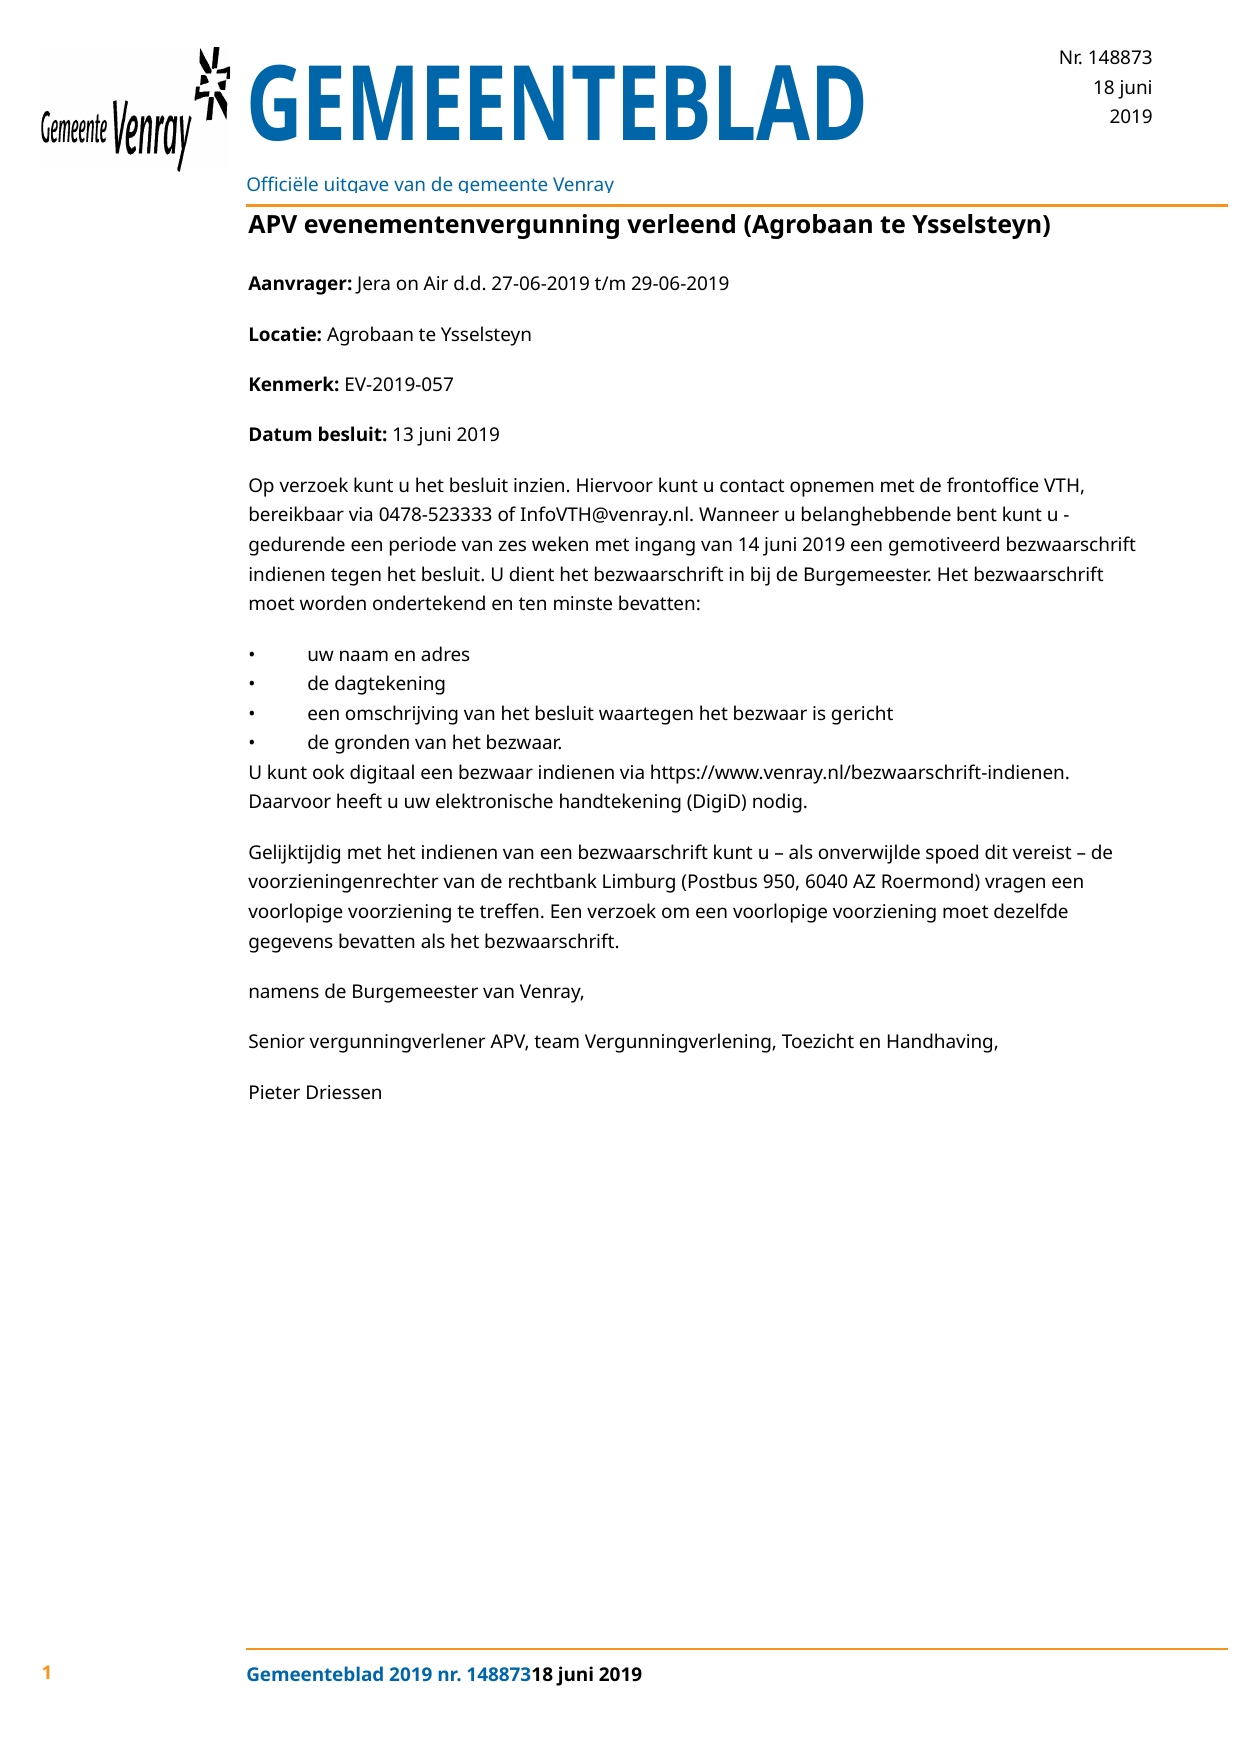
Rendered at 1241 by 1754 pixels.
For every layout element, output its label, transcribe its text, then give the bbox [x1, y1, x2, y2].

picture [41, 47, 231, 172]
text Op verzoek kunt u het besluit inzien. Hiervoor kunt u contact opnemen met de frontoffice VTH, bereikbaar via 0478-523333 of InfoVTH@venray.nl. Wanneer u belanghebbende bent kunt u - gedurende een periode van zes weken met ingang van 14 juni 2019 een gemotiveerd bezwaarschrift indienen tegen het besluit. U dient het bezwaarschrift in bij de Burgemeester. Het bezwaarschrift moet worden ondertekend en ten minste bevatten: [248, 472, 1152, 616]
list de dagtekening [248, 670, 1152, 696]
text Kenmerk: EV-2019-057 [248, 371, 1152, 397]
list een omschrijving van het besluit waartegen het bezwaar is gericht [248, 700, 1152, 726]
list uw naam en adres [248, 641, 1152, 666]
text Pieter Driessen [248, 1079, 1152, 1105]
text Datum besluit: 13 juni 2019 [248, 422, 1152, 447]
text U kunt ook digitaal een bezwaar indienen via https://www.venray.nl/bezwaarschrift-indienen. Daarvoor heeft u uw elektronische handtekening (DigiD) nodig. [248, 759, 1152, 814]
text Aanvrager: Jera on Air d.d. 27-06-2019 t/m 29-06-2019 [248, 270, 1152, 296]
list de gronden van het bezwaar. [248, 729, 1152, 755]
text namens de Burgemeester van Venray, [248, 978, 1152, 1004]
text Locatie: Agrobaan te Ysselsteyn [248, 321, 1152, 346]
text Senior vergunningverlener APV, team Vergunningverlening, Toezicht en Handhaving, [248, 1029, 1152, 1054]
text Gelijktijdig met het indienen van een bezwaarschrift kunt u – als onverwijlde spoed dit vereist – de voorzieningenrechter van de rechtbank Limburg (Postbus 950, 6040 AZ Roermond) vragen een voorlopige voorziening te treffen. Een verzoek om een voorlopige voorziening moet dezelfde gegevens bevatten als het bezwaarschrift. [248, 839, 1152, 953]
text APV evenementenvergunning verleend (Agrobaan te Ysselsteyn) [248, 207, 1152, 241]
